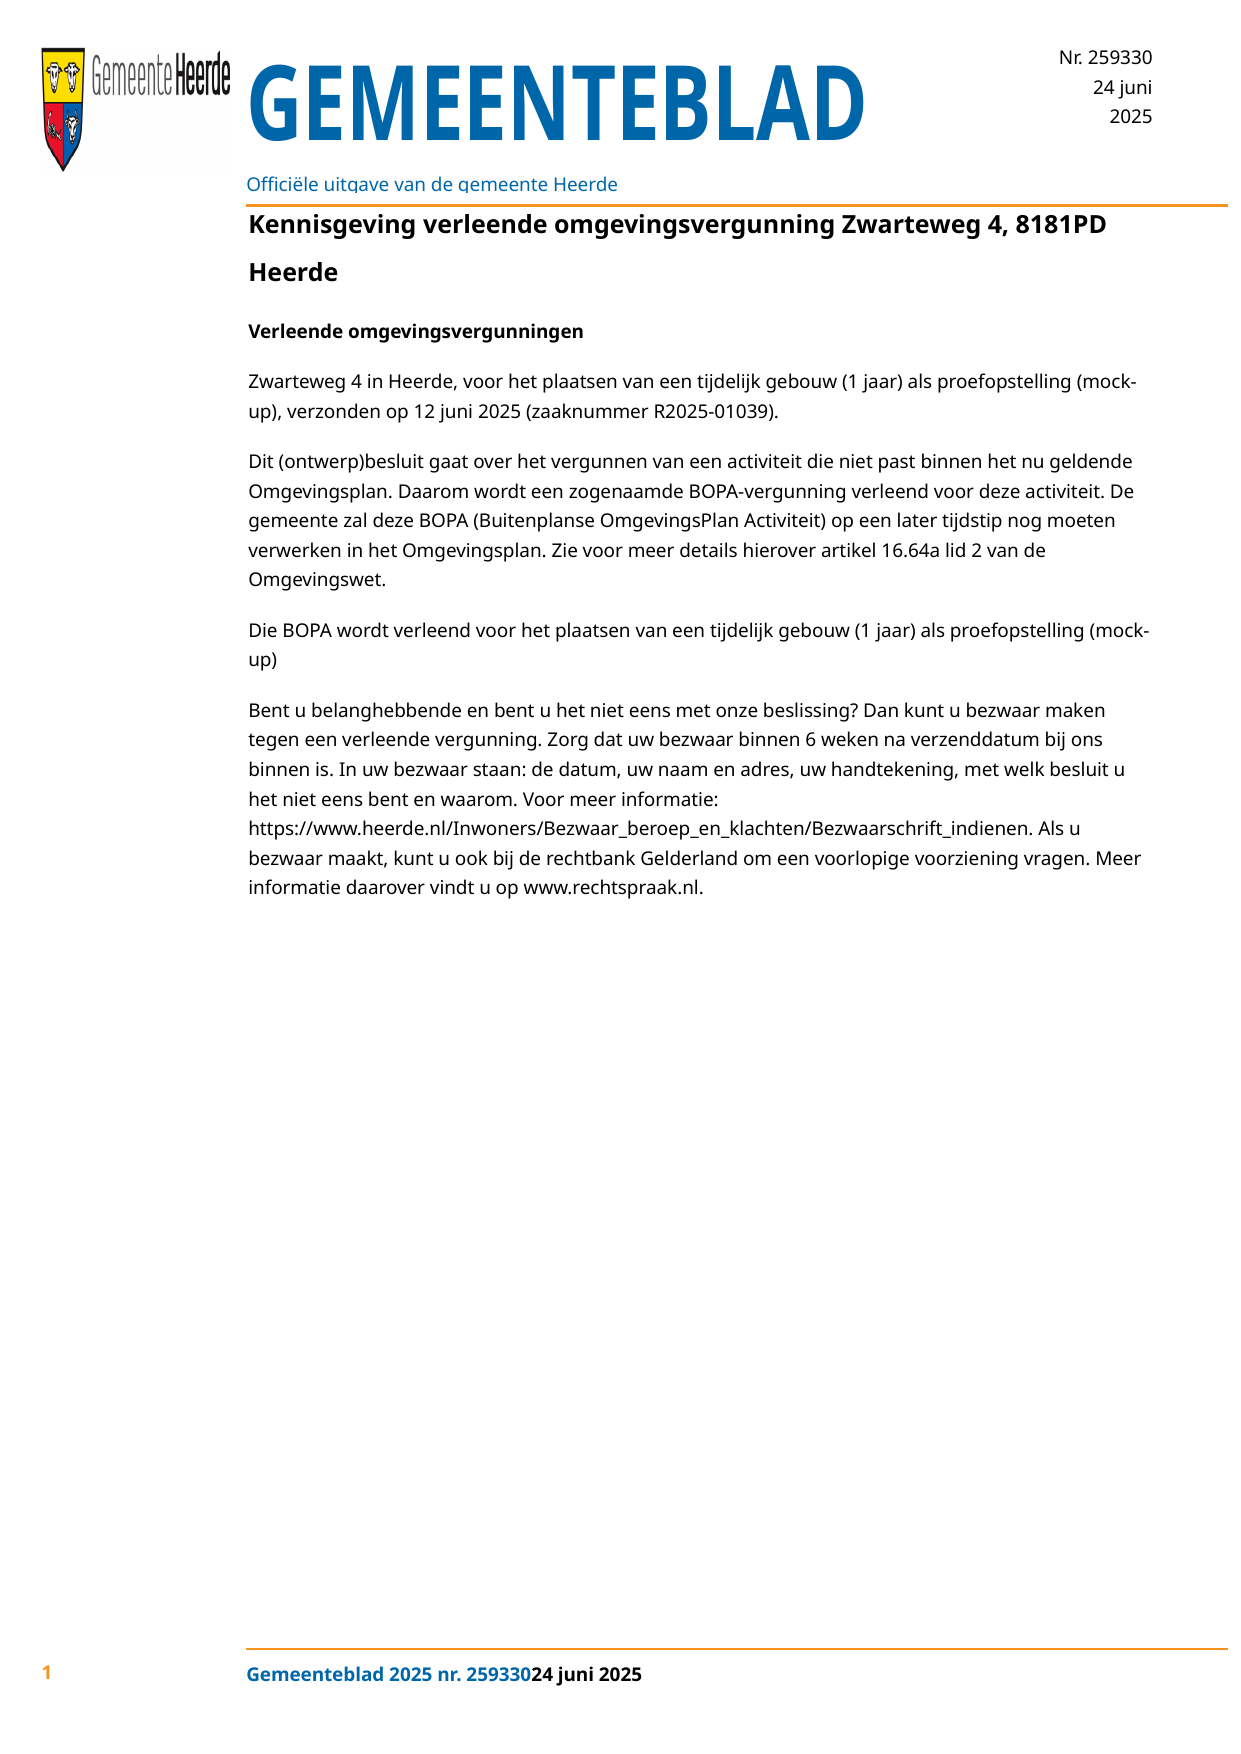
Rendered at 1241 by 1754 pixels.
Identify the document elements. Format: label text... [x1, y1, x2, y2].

text Dit (ontwerp)besluit gaat over het vergunnen van een activiteit die niet past binnen het nu geldende Omgevingsplan. Daarom wordt een zogenaamde BOPA-vergunning verleend voor deze activiteit. De gemeente zal deze BOPA (Buitenplanse OmgevingsPlan Activiteit) op een later tijdstip nog moeten verwerken in het Omgevingsplan. Zie voor meer details hierover artikel 16.64a lid 2 van de Omgevingswet. [248, 448, 1152, 592]
text Zwarteweg 4 in Heerde, voor het plaatsen van een tijdelijk gebouw (1 jaar) als proefopstelling (mock-up), verzonden op 12 juni 2025 (zaaknummer R2025-01039). [248, 368, 1152, 424]
text Die BOPA wordt verleend voor het plaatsen van een tijdelijk gebouw (1 jaar) als proefopstelling (mock-up) [248, 617, 1152, 672]
text Verleende omgevingsvergunningen [248, 318, 1152, 344]
text Bent u belanghebbende en bent u het niet eens met onze beslissing? Dan kunt u bezwaar maken tegen een verleende vergunning. Zorg dat uw bezwaar binnen 6 weken na verzenddatum bij ons binnen is. In uw bezwaar staan: de datum, uw naam en adres, uw handtekening, met welk besluit u het niet eens bent en waarom. Voor meer informatie: https://www.heerde.nl/Inwoners/Bezwaar_beroep_en_klachten/Bezwaarschrift_indienen. Als u bezwaar maakt, kunt u ook bij de rechtbank Gelderland om een voorlopige voorziening vragen. Meer informatie daarover vindt u op www.rechtspraak.nl. [248, 697, 1152, 900]
picture [41, 47, 231, 172]
text Kennisgeving verleende omgevingsvergunning Zwarteweg 4, 8181PD Heerde [248, 207, 1152, 288]
